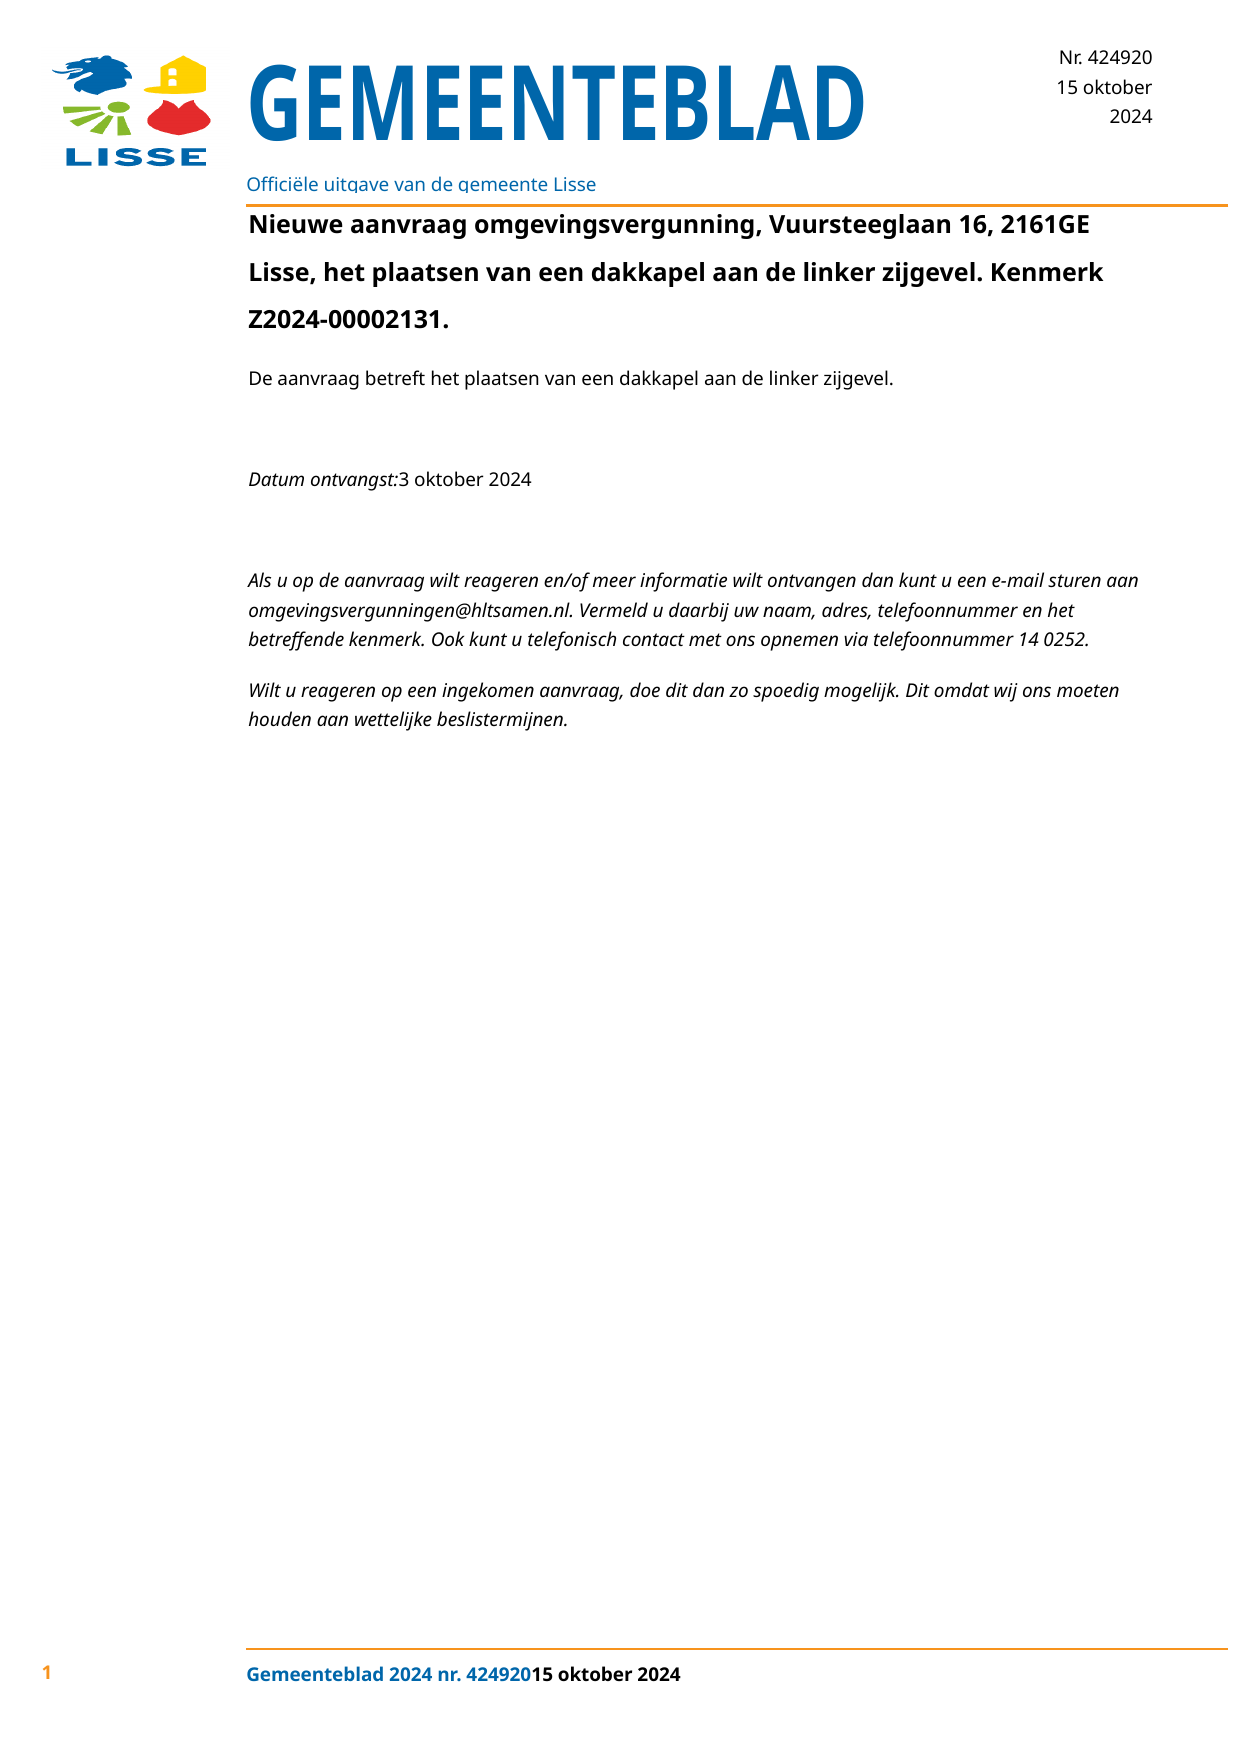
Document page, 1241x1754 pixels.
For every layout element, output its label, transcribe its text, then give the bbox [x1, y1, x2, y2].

text Nieuwe aanvraag omgevingsvergunning, Vuursteeglaan 16, 2161GE Lisse, het plaatsen van een dakkapel aan de linker zijgevel. Kenmerk Z2024-00002131. [248, 207, 1152, 336]
text Wilt u reageren op een ingekomen aanvraag, doe dit dan zo spoedig mogelijk. Dit omdat wij ons moeten houden aan wettelijke beslistermijnen. [248, 677, 1152, 732]
picture [41, 47, 231, 172]
text Datum ontvangst:3 oktober 2024 [248, 466, 1152, 492]
text De aanvraag betreft het plaatsen van een dakkapel aan de linker zijgevel. [248, 366, 1152, 391]
text Als u op de aanvraag wilt reageren en/of meer informatie wilt ontvangen dan kunt u een e-mail sturen aan omgevingsvergunningen@hltsamen.nl. Vermeld u daarbij uw naam, adres, telefoonnummer en het betreffende kenmerk. Ook kunt u telefonisch contact met ons opnemen via telefoonnummer 14 0252. [248, 567, 1152, 652]
